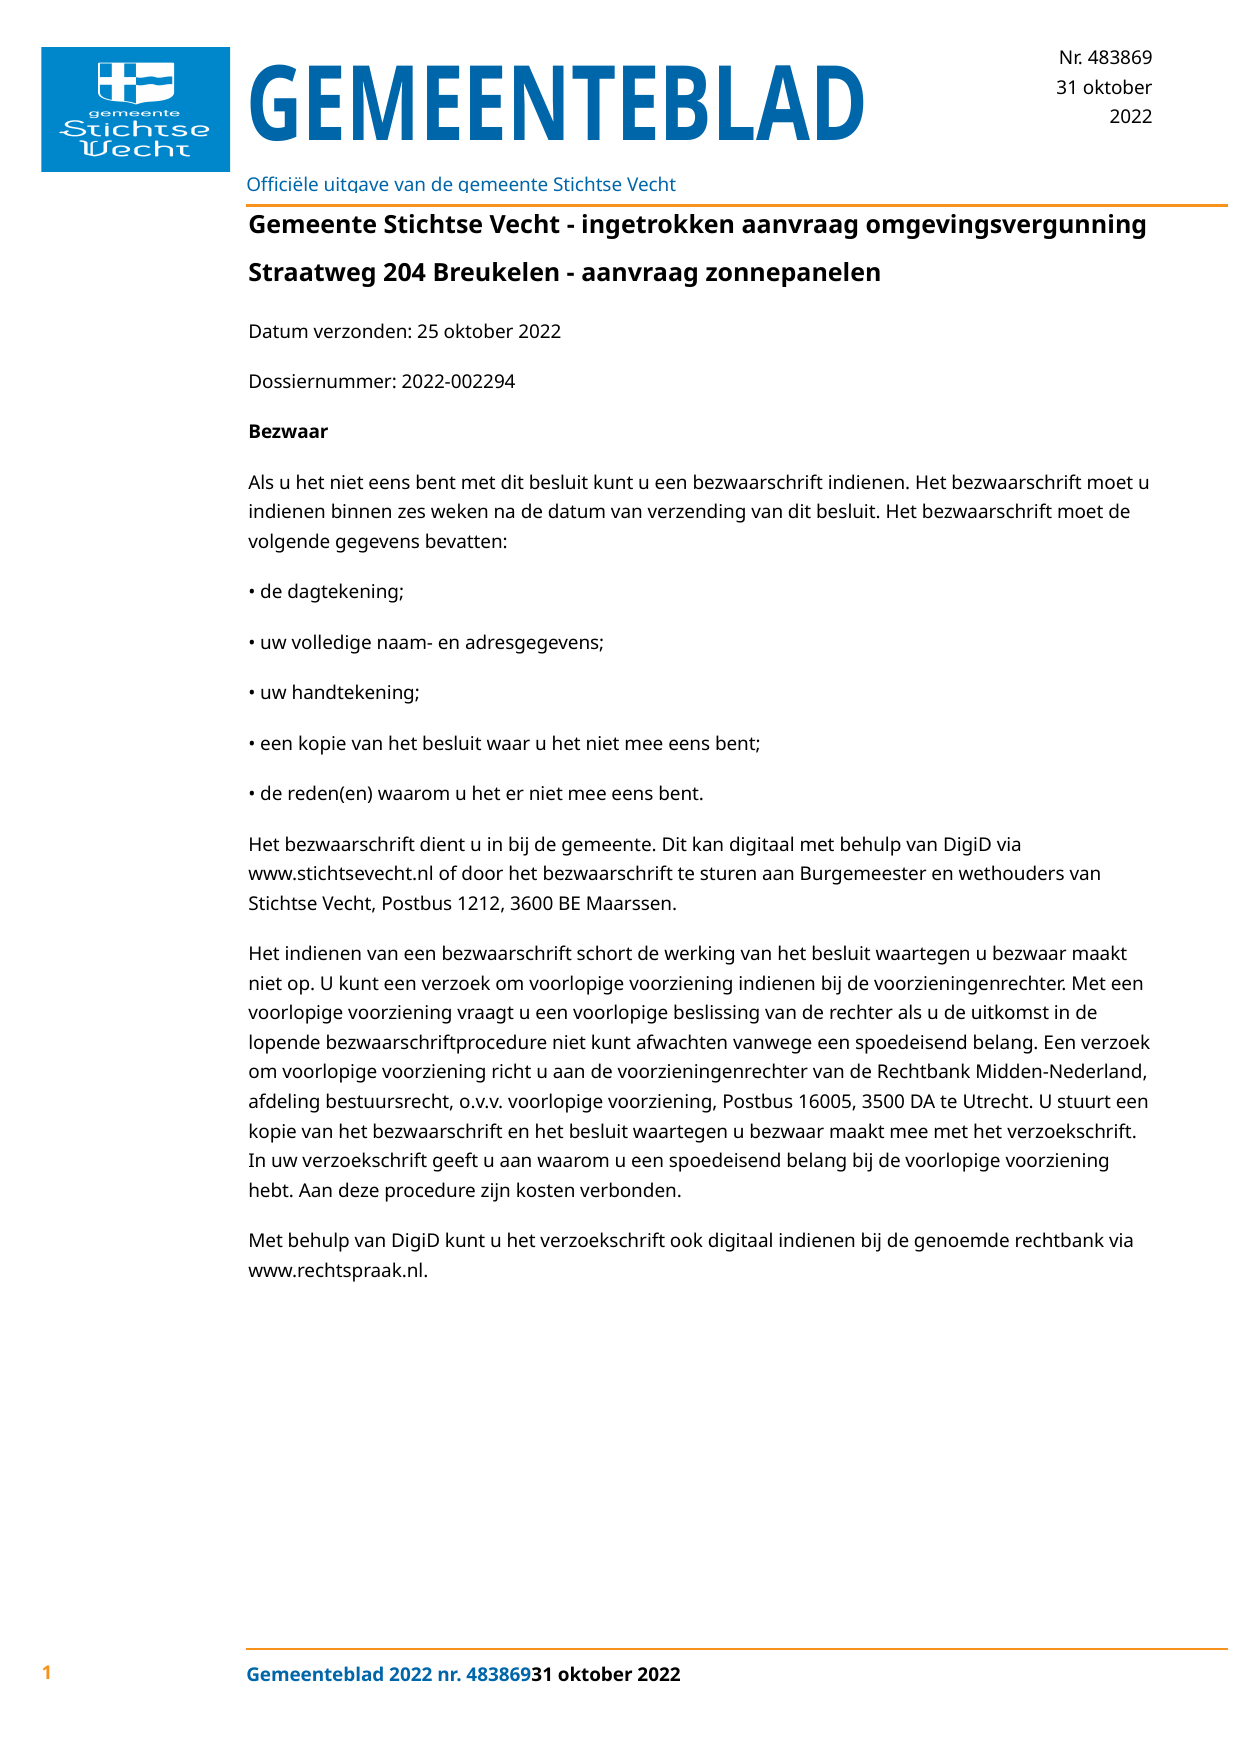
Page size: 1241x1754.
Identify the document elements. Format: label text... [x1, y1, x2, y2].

text Dossiernummer: 2022-002294 [248, 368, 1152, 394]
text • een kopie van het besluit waar u het niet mee eens bent; [248, 730, 1152, 756]
picture [137, 63, 174, 103]
text • uw volledige naam- en adresgegevens; [248, 629, 1152, 655]
text Met behulp van DigiD kunt u het verzoekschrift ook digitaal indienen bij de genoemde rechtbank via www.rechtspraak.nl. [248, 1227, 1152, 1283]
text • de dagtekening; [248, 579, 1152, 604]
text Het indienen van een bezwaarschrift schort de werking van het besluit waartegen u bezwaar maakt niet op. U kunt een verzoek om voorlopige voorziening indienen bij de voorzieningenrechter. Met een voorlopige voorziening vraagt u een voorlopige beslissing van de rechter als u de uitkomst in de lopende bezwaarschriftprocedure niet kunt afwachten vanwege een spoedeisend belang. Een verzoek om voorlopige voorziening richt u aan de voorzieningenrechter van de Rechtbank Midden-Nederland, afdeling bestuursrecht, o.v.v. voorlopige voorziening, Postbus 16005, 3500 DA te Utrecht. U stuurt een kopie van het bezwaarschrift en het besluit waartegen u bezwaar maakt mee met het verzoekschrift. In uw verzoekschrift geeft u aan waarom u een spoedeisend belang bij de voorlopige voorziening hebt. Aan deze procedure zijn kosten verbonden. [248, 940, 1152, 1203]
text • uw handtekening; [248, 679, 1152, 705]
text Het bezwaarschrift dient u in bij de gemeente. Dit kan digitaal met behulp van DigiD via www.stichtsevecht.nl of door het bezwaarschrift te sturen aan Burgemeester en wethouders van Stichtse Vecht, Postbus 1212, 3600 BE Maarssen. [248, 831, 1152, 916]
picture [99, 63, 135, 101]
text Bezwaar [248, 419, 1152, 444]
text Als u het niet eens bent met dit besluit kunt u een bezwaarschrift indienen. Het bezwaarschrift moet u indienen binnen zes weken na de datum van verzending van dit besluit. Het bezwaarschrift moet de volgende gegevens bevatten: [248, 469, 1152, 554]
text Datum verzonden: 25 oktober 2022 [248, 318, 1152, 344]
text • de reden(en) waarom u het er niet mee eens bent. [248, 780, 1152, 806]
text Gemeente Stichtse Vecht - ingetrokken aanvraag omgevingsvergunning Straatweg 204 Breukelen - aanvraag zonnepanelen [248, 207, 1152, 288]
